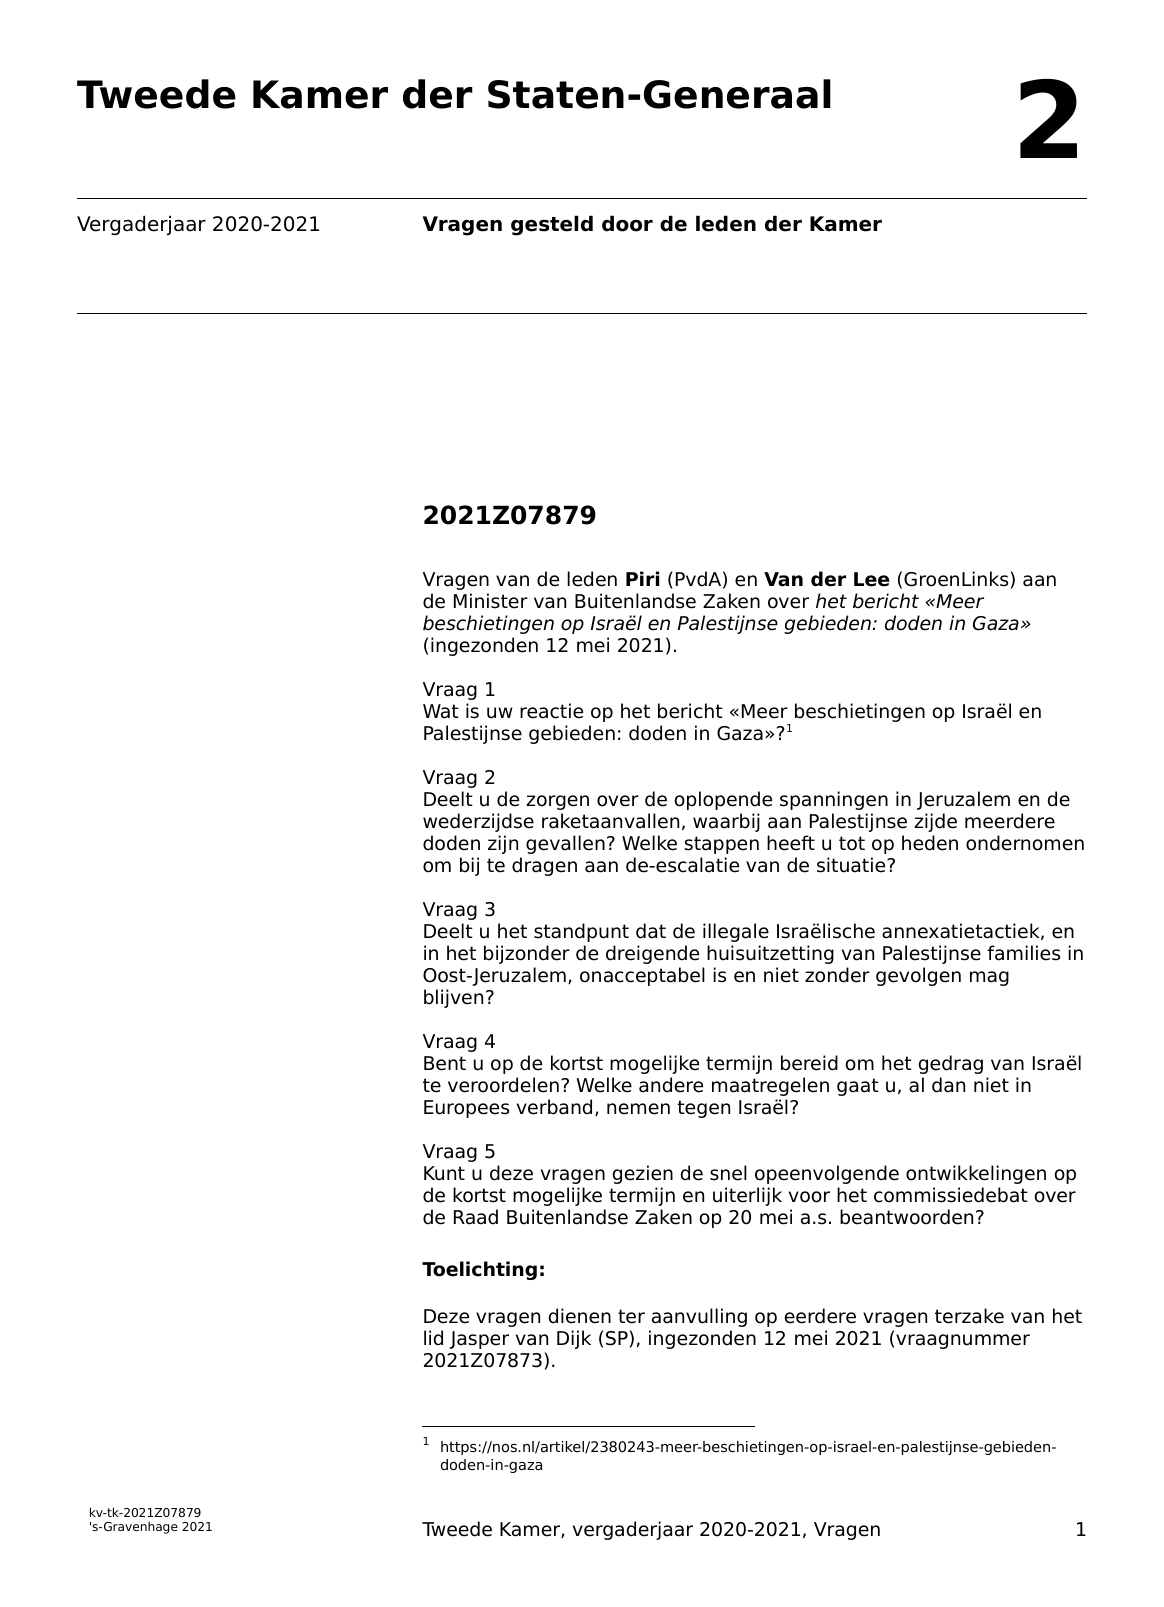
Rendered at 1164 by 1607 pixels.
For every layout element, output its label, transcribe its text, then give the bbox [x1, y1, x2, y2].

text Deelt u de zorgen over de oplopende spanningen in Jeruzalem en de wederzijdse raketaanvallen, waarbij aan Palestijnse zijde meerdere doden zijn gevallen? Welke stappen heeft u tot op heden ondernomen om bij te dragen aan de-escalatie van de situatie? [422, 789, 1087, 877]
text Vraag 4 [422, 1031, 1087, 1053]
table_header Tweede Kamer der Staten-Generaal [77, 59, 886, 198]
text https://nos.nl/artikel/2380243-meer-beschietingen-op-israel-en-palestijnse-gebieden-doden-in-gaza [422, 1435, 1087, 1474]
text Wat is uw reactie op het bericht «Meer beschietingen op Israël en Palestijnse gebieden: doden in Gaza»? [422, 701, 1087, 745]
table_header 2 [886, 59, 1087, 198]
text Vraag 5 [422, 1141, 1087, 1163]
text Kunt u deze vragen gezien de snel opeenvolgende ontwikkelingen op de kortst mogelijke termijn en uiterlijk voor het commissiedebat over de Raad Buitenlandse Zaken op 20 mei a.s. beantwoorden? [422, 1163, 1087, 1229]
text 2021Z07879 [422, 501, 1087, 531]
text kv-tk-2021Z07879 [88, 1506, 323, 1520]
subtitle Toelichting: [422, 1259, 1087, 1281]
table_cell Vergaderjaar 2020-2021 [77, 199, 422, 313]
text Deelt u het standpunt dat de illegale Israëlische annexatietactiek, en in het bijzonder de dreigende huisuitzetting van Palestijnse families in Oost-Jeruzalem, onacceptabel is en niet zonder gevolgen mag blijven? [422, 921, 1087, 1009]
text Vraag 3 [422, 899, 1087, 921]
text Vraag 1 [422, 679, 1087, 701]
text Bent u op de kortst mogelijke termijn bereid om het gedrag van Israël te veroordelen? Welke andere maatregelen gaat u, al dan niet in Europees verband, nemen tegen Israël? [422, 1053, 1087, 1119]
text Vraag 2 [422, 767, 1087, 789]
text 's-Gravenhage 2021 [88, 1520, 323, 1534]
table_cell Vragen gesteld door de leden der Kamer [422, 199, 1087, 313]
text Vragen van de leden Piri (PvdA) en Van der Lee (GroenLinks) aan de Minister van Buitenlandse Zaken over het bericht «Meer beschietingen op Israël en Palestijnse gebieden: doden in Gaza» (ingezonden 12 mei 2021). [422, 569, 1087, 657]
text Deze vragen dienen ter aanvulling op eerdere vragen terzake van het lid Jasper van Dijk (SP), ingezonden 12 mei 2021 (vraagnummer 2021Z07873). [422, 1306, 1087, 1372]
